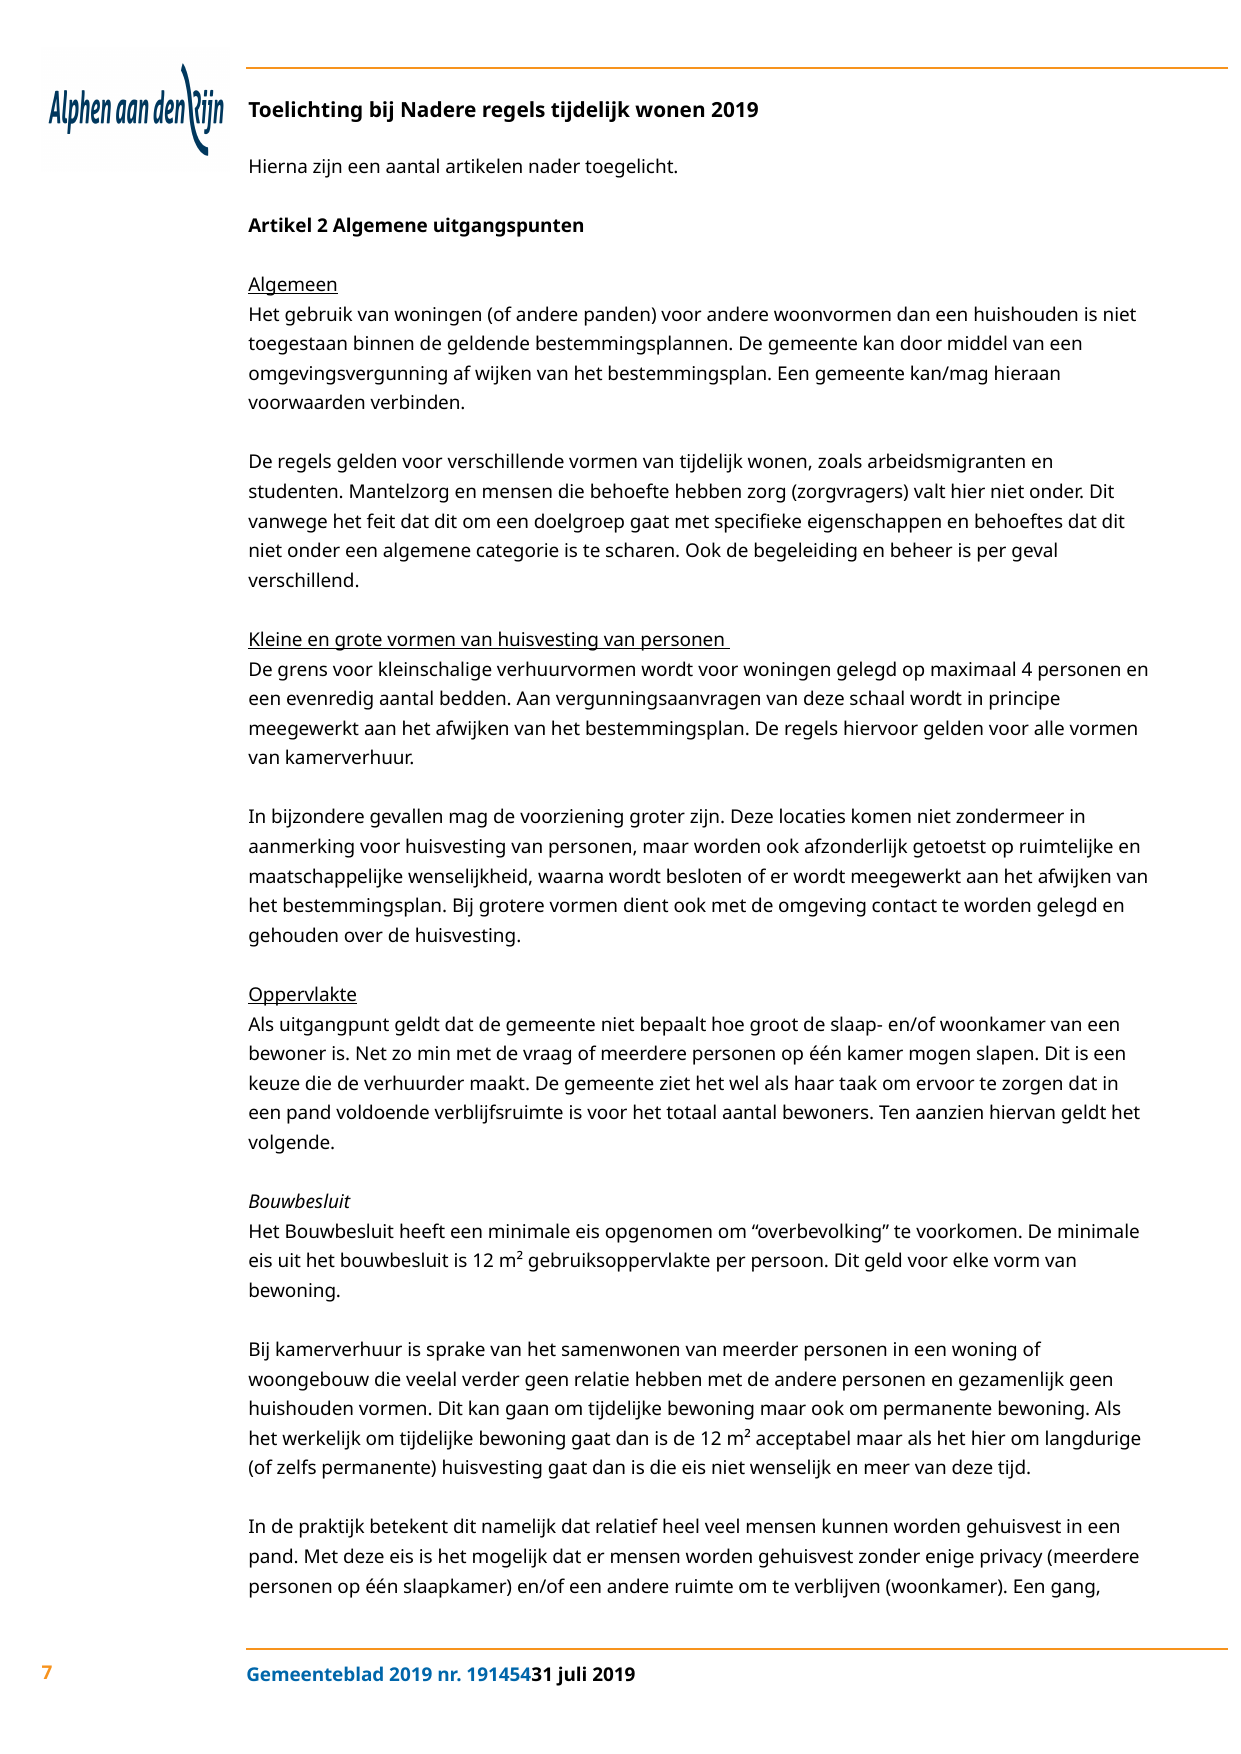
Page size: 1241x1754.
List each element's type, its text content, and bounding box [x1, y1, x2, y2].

text Artikel 2 Algemene uitgangspunten [248, 212, 1152, 238]
text Het gebruik van woningen (of andere panden) voor andere woonvormen dan een huishouden is niet toegestaan binnen de geldende bestemmingsplannen. De gemeente kan door middel van een omgevingsvergunning af wijken van het bestemmingsplan. Een gemeente kan/mag hieraan voorwaarden verbinden. [248, 301, 1152, 415]
text Bij kamerverhuur is sprake van het samenwonen van meerder personen in een woning of woongebouw die veelal verder geen relatie hebben met de andere personen en gezamenlijk geen huishouden vormen. Dit kan gaan om tijdelijke bewoning maar ook om permanente bewoning. Als het werkelijk om tijdelijke bewoning gaat dan is de 12 m² acceptabel maar als het hier om langdurige (of zelfs permanente) huisvesting gaat dan is die eis niet wenselijk en meer van deze tijd. [248, 1336, 1152, 1480]
text De regels gelden voor verschillende vormen van tijdelijk wonen, zoals arbeidsmigranten en studenten. Mantelzorg en mensen die behoefte hebben zorg (zorgvragers) valt hier niet onder. Dit vanwege het feit dat dit om een doelgroep gaat met specifieke eigenschappen en behoeftes dat dit niet onder een algemene categorie is te scharen. Ook de begeleiding en beheer is per geval verschillend. [248, 449, 1152, 593]
text In bijzondere gevallen mag de voorziening groter zijn. Deze locaties komen niet zondermeer in aanmerking voor huisvesting van personen, maar worden ook afzonderlijk getoetst op ruimtelijke en maatschappelijke wenselijkheid, waarna wordt besloten of er wordt meegewerkt aan het afwijken van het bestemmingsplan. Bij grotere vormen dient ook met de omgeving contact te worden gelegd en gehouden over de huisvesting. [248, 804, 1152, 948]
text De grens voor kleinschalige verhuurvormen wordt voor woningen gelegd op maximaal 4 personen en een evenredig aantal bedden. Aan vergunningsaanvragen van deze schaal wordt in principe meegewerkt aan het afwijken van het bestemmingsplan. De regels hiervoor gelden voor alle vormen van kamerverhuur. [248, 656, 1152, 770]
text Algemeen [248, 271, 1152, 297]
picture [41, 47, 231, 172]
text In de praktijk betekent dit namelijk dat relatief heel veel mensen kunnen worden gehuisvest in een pand. Met deze eis is het mogelijk dat er mensen worden gehuisvest zonder enige privacy (meerdere personen op één slaapkamer) en/of een andere ruimte om te verblijven (woonkamer). Een gang, [248, 1514, 1152, 1599]
text Oppervlakte [248, 981, 1152, 1007]
text Toelichting bij Nadere regels tijdelijk wonen 2019 [248, 95, 1152, 123]
text Als uitgangpunt geldt dat de gemeente niet bepaalt hoe groot de slaap- en/of woonkamer van een bewoner is. Net zo min met de vraag of meerdere personen op één kamer mogen slapen. Dit is een keuze die de verhuurder maakt. De gemeente ziet het wel als haar taak om ervoor te zorgen dat in een pand voldoende verblijfsruimte is voor het totaal aantal bewoners. Ten aanzien hiervan geldt het volgende. [248, 1011, 1152, 1155]
text Het Bouwbesluit heeft een minimale eis opgenomen om “overbevolking” te voorkomen. De minimale eis uit het bouwbesluit is 12 m² gebruiksoppervlakte per persoon. Dit geld voor elke vorm van bewoning. [248, 1218, 1152, 1303]
text Hierna zijn een aantal artikelen nader toegelicht. [248, 153, 1152, 179]
text Kleine en grote vormen van huisvesting van personen [248, 626, 1152, 652]
text Bouwbesluit [248, 1188, 1152, 1214]
